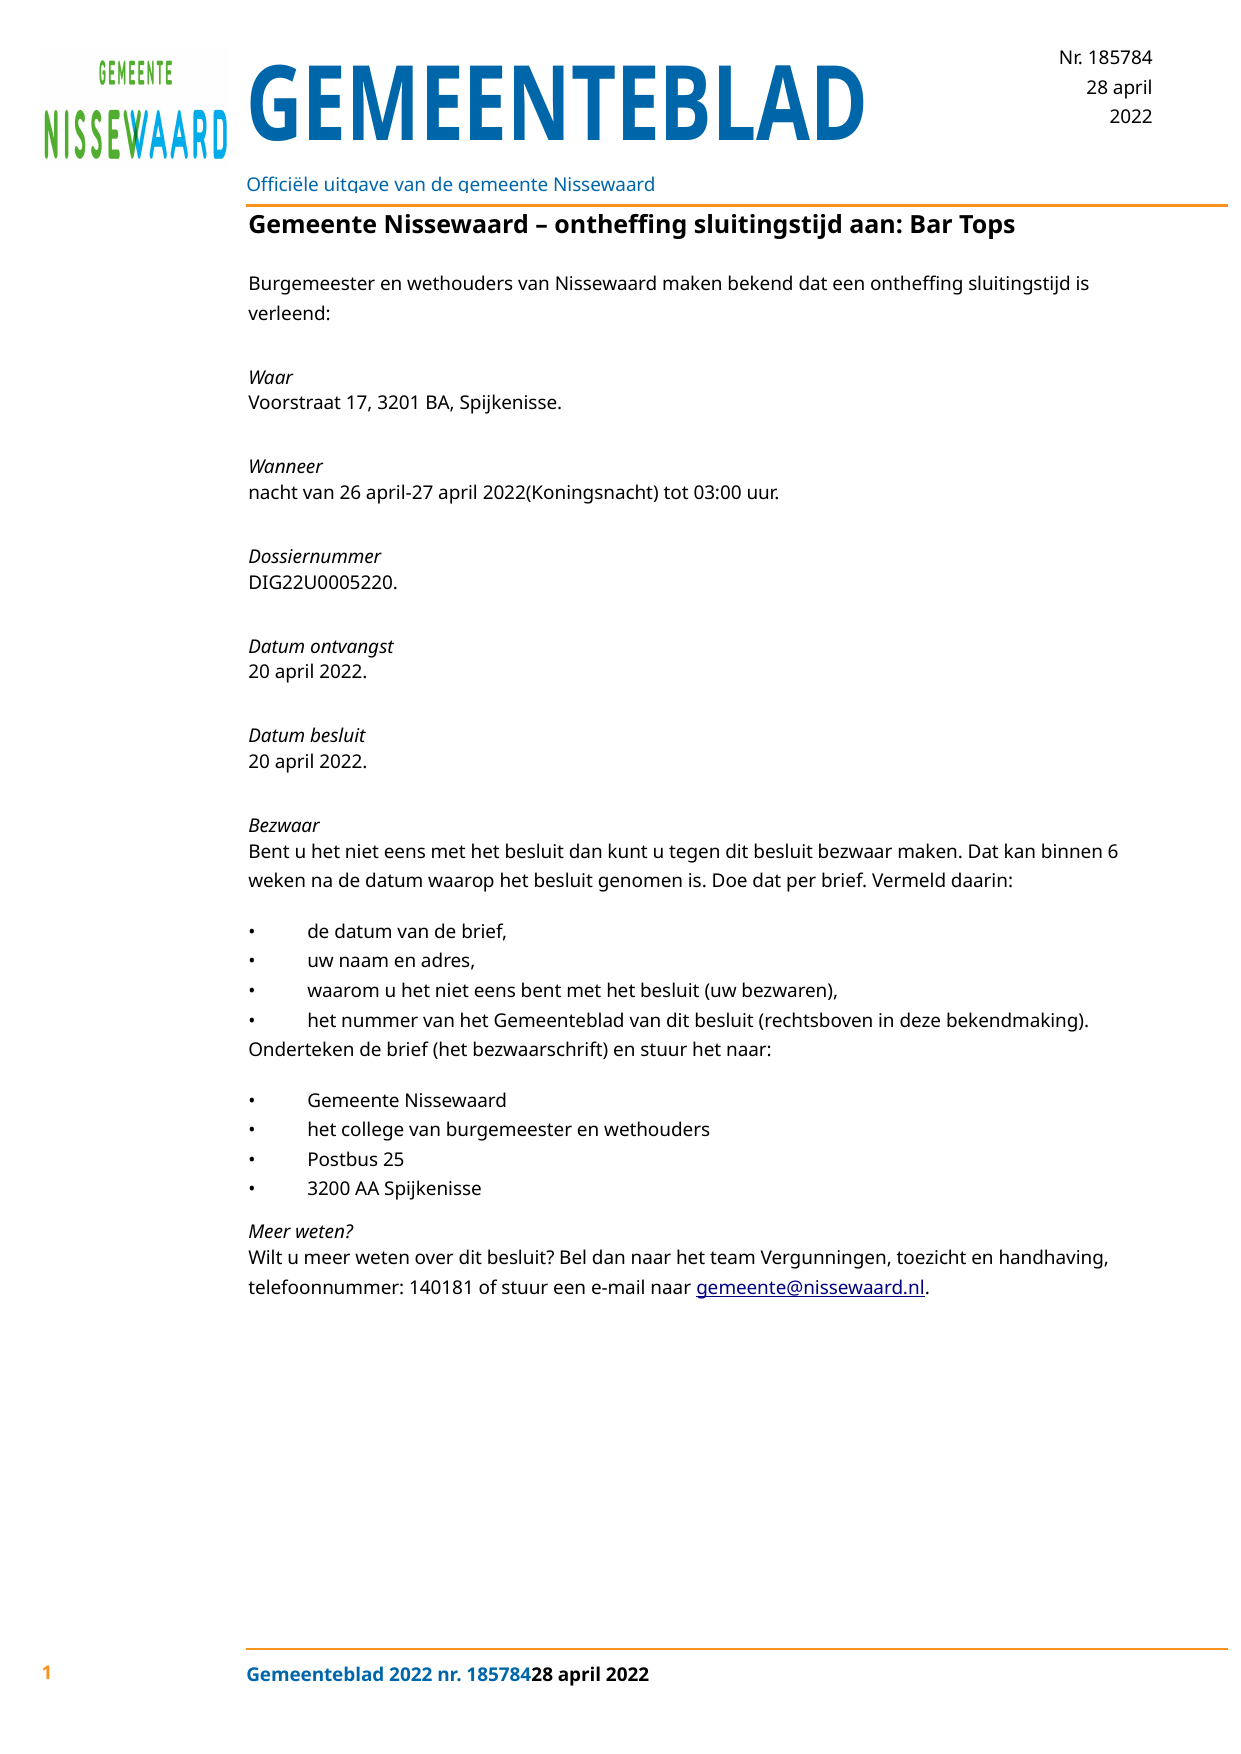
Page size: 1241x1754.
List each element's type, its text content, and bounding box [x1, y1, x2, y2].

text 20 april 2022. [248, 659, 1152, 684]
text Voorstraat 17, 3201 BA, Spijkenisse. [248, 389, 1152, 415]
list het nummer van het Gemeenteblad van dit besluit (rechtsboven in deze bekendmaking). [248, 1007, 1152, 1032]
text Wilt u meer weten over dit besluit? Bel dan naar het team Vergunningen, toezicht en handhaving, telefoonnummer: 140181 of stuur een e-mail naar gemeente@nissewaard.nl. [248, 1244, 1152, 1300]
text Meer weten? [248, 1219, 1152, 1244]
text Onderteken de brief (het bezwaarschrift) en stuur het naar: [248, 1036, 1152, 1062]
text Bent u het niet eens met het besluit dan kunt u tegen dit besluit bezwaar maken. Dat kan binnen 6 weken na de datum waarop het besluit genomen is. Doe dat per brief. Vermeld daarin: [248, 838, 1152, 893]
text Waar [248, 364, 1152, 389]
list Postbus 25 [248, 1146, 1152, 1172]
text Datum besluit [248, 723, 1152, 748]
picture [41, 47, 231, 172]
list Gemeente Nissewaard [248, 1087, 1152, 1112]
text Datum ontvangst [248, 633, 1152, 659]
text Wanneer [248, 453, 1152, 479]
list de datum van de brief, [248, 918, 1152, 944]
text 20 april 2022. [248, 748, 1152, 774]
text Dossiernummer [248, 543, 1152, 569]
list waarom u het niet eens bent met het besluit (uw bezwaren), [248, 977, 1152, 1003]
list het college van burgemeester en wethouders [248, 1116, 1152, 1142]
text Burgemeester en wethouders van Nissewaard maken bekend dat een ontheffing sluitingstijd is verleend: [248, 270, 1152, 326]
list 3200 AA Spijkenisse [248, 1176, 1152, 1201]
text DIG22U0005220. [248, 569, 1152, 595]
text Bezwaar [248, 812, 1152, 838]
list uw naam en adres, [248, 948, 1152, 973]
text nacht van 26 april-27 april 2022(Koningsnacht) tot 03:00 uur. [248, 479, 1152, 505]
text Gemeente Nissewaard – ontheffing sluitingstijd aan: Bar Tops [248, 207, 1152, 241]
